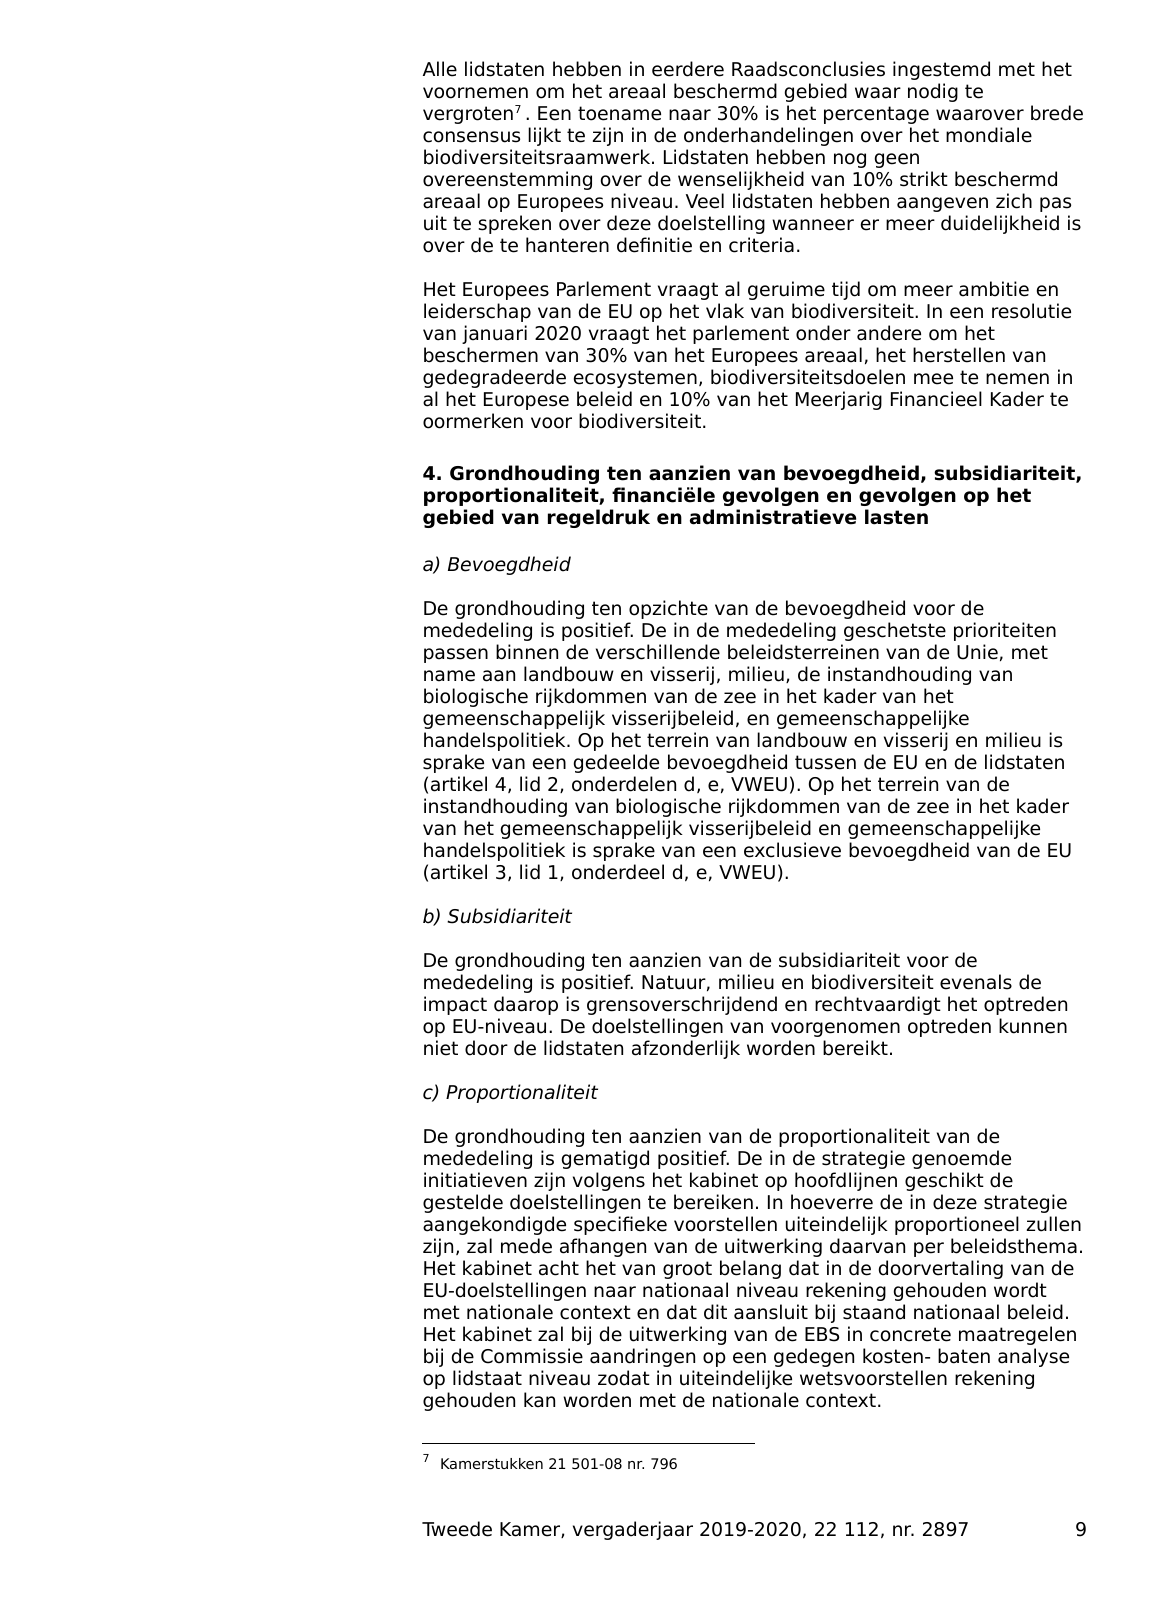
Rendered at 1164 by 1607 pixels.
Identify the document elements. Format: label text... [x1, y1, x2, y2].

text Kamerstukken 21 501-08 nr. 796 [422, 1452, 1087, 1474]
subtitle b) Subsidiariteit [422, 906, 1087, 928]
text Alle lidstaten hebben in eerdere Raadsconclusies ingestemd met het voornemen om het areaal beschermd gebied waar nodig te vergroten. Een toename naar 30% is het percentage waarover brede consensus lijkt te zijn in de onderhandelingen over het mondiale biodiversiteitsraamwerk. Lidstaten hebben nog geen overeenstemming over de wenselijkheid van 10% strikt beschermd areaal op Europees niveau. Veel lidstaten hebben aangeven zich pas uit te spreken over deze doelstelling wanneer er meer duidelijkheid is over de te hanteren definitie en criteria. [422, 59, 1087, 257]
text De grondhouding ten aanzien van de proportionaliteit van de mededeling is gematigd positief. De in de strategie genoemde initiatieven zijn volgens het kabinet op hoofdlijnen geschikt de gestelde doelstellingen te bereiken. In hoeverre de in deze strategie aangekondigde specifieke voorstellen uiteindelijk proportioneel zullen zijn, zal mede afhangen van de uitwerking daarvan per beleidsthema. Het kabinet acht het van groot belang dat in de doorvertaling van de EU-doelstellingen naar nationaal niveau rekening gehouden wordt met nationale context en dat dit aansluit bij staand nationaal beleid. Het kabinet zal bij de uitwerking van de EBS in concrete maatregelen bij de Commissie aandringen op een gedegen kosten- baten analyse op lidstaat niveau zodat in uiteindelijke wetsvoorstellen rekening gehouden kan worden met de nationale context. [422, 1126, 1087, 1412]
text De grondhouding ten opzichte van de bevoegdheid voor de mededeling is positief. De in de mededeling geschetste prioriteiten passen binnen de verschillende beleidsterreinen van de Unie, met name aan landbouw en visserij, milieu, de instandhouding van biologische rijkdommen van de zee in het kader van het gemeenschappelijk visserijbeleid, en gemeenschappelijke handelspolitiek. Op het terrein van landbouw en visserij en milieu is sprake van een gedeelde bevoegdheid tussen de EU en de lidstaten (artikel 4, lid 2, onderdelen d, e, VWEU). Op het terrein van de instandhouding van biologische rijkdommen van de zee in het kader van het gemeenschappelijk visserijbeleid en gemeenschappelijke handelspolitiek is sprake van een exclusieve bevoegdheid van de EU (artikel 3, lid 1, onderdeel d, e, VWEU). [422, 598, 1087, 884]
subtitle c) Proportionaliteit [422, 1082, 1087, 1104]
text De grondhouding ten aanzien van de subsidiariteit voor de mededeling is positief. Natuur, milieu en biodiversiteit evenals de impact daarop is grensoverschrijdend en rechtvaardigt het optreden op EU-niveau. De doelstellingen van voorgenomen optreden kunnen niet door de lidstaten afzonderlijk worden bereikt. [422, 950, 1087, 1060]
subtitle a) Bevoegdheid [422, 554, 1087, 576]
text Het Europees Parlement vraagt al geruime tijd om meer ambitie en leiderschap van de EU op het vlak van biodiversiteit. In een resolutie van januari 2020 vraagt het parlement onder andere om het beschermen van 30% van het Europees areaal, het herstellen van gedegradeerde ecosystemen, biodiversiteitsdoelen mee te nemen in al het Europese beleid en 10% van het Meerjarig Financieel Kader te oormerken voor biodiversiteit. [422, 279, 1087, 433]
subtitle 4. Grondhouding ten aanzien van bevoegdheid, subsidiariteit, proportionaliteit, financiële gevolgen en gevolgen op het gebied van regeldruk en administratieve lasten [422, 463, 1087, 529]
